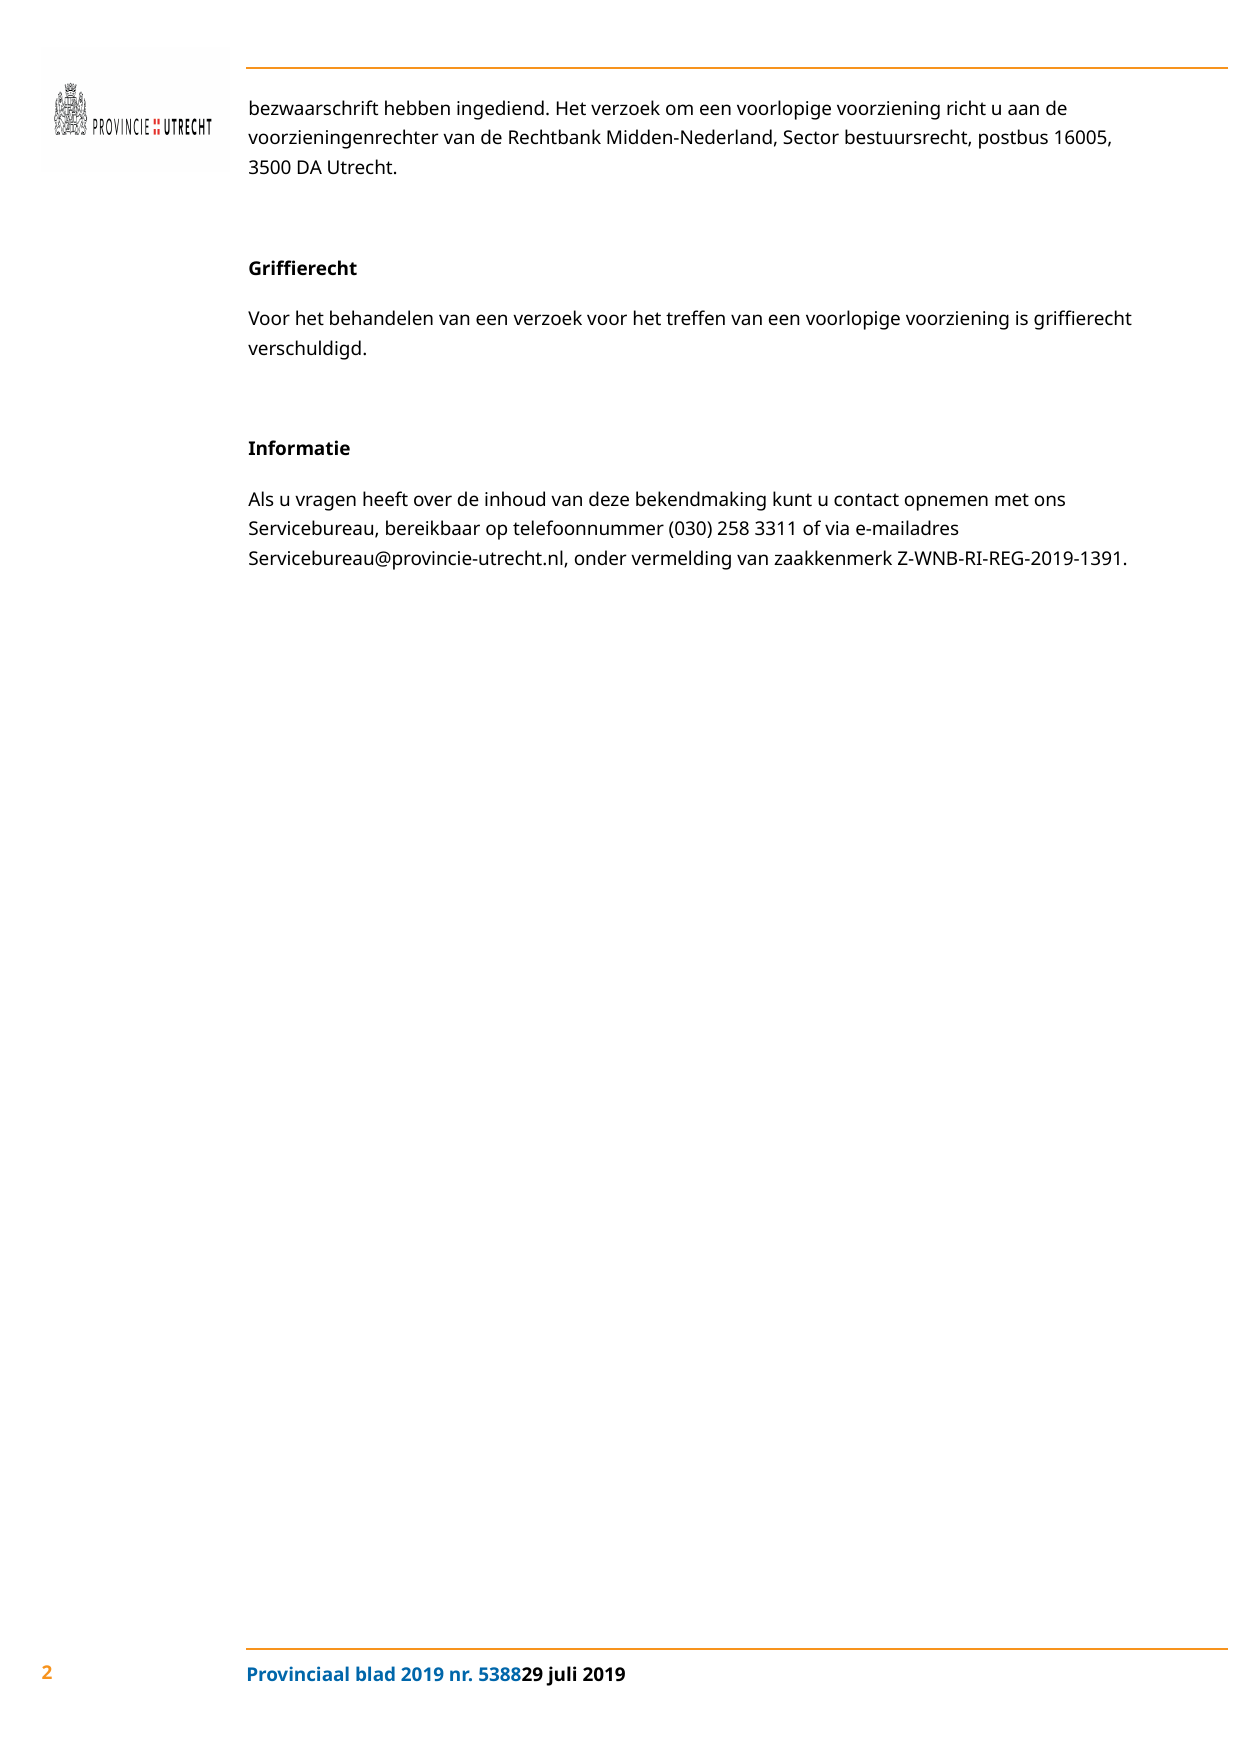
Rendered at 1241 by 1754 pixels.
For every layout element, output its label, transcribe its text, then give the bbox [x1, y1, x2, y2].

text Als u vragen heeft over de inhoud van deze bekendmaking kunt u contact opnemen met ons Servicebureau, bereikbaar op telefoonnummer (030) 258 3311 of via e-mailadres Servicebureau@provincie-utrecht.nl, onder vermelding van zaakkenmerk Z-WNB-RI-REG-2019-1391. [248, 486, 1152, 571]
text bezwaarschrift hebben ingediend. Het verzoek om een voorlopige voorziening richt u aan de voorzieningenrechter van de Rechtbank Midden-Nederland, Sector bestuursrecht, postbus 16005, 3500 DA Utrecht. [248, 95, 1152, 180]
picture [41, 47, 231, 172]
text Informatie [248, 436, 1152, 461]
text Griffierecht [248, 255, 1152, 281]
text Voor het behandelen van een verzoek voor het treffen van een voorlopige voorziening is griffierecht verschuldigd. [248, 305, 1152, 361]
